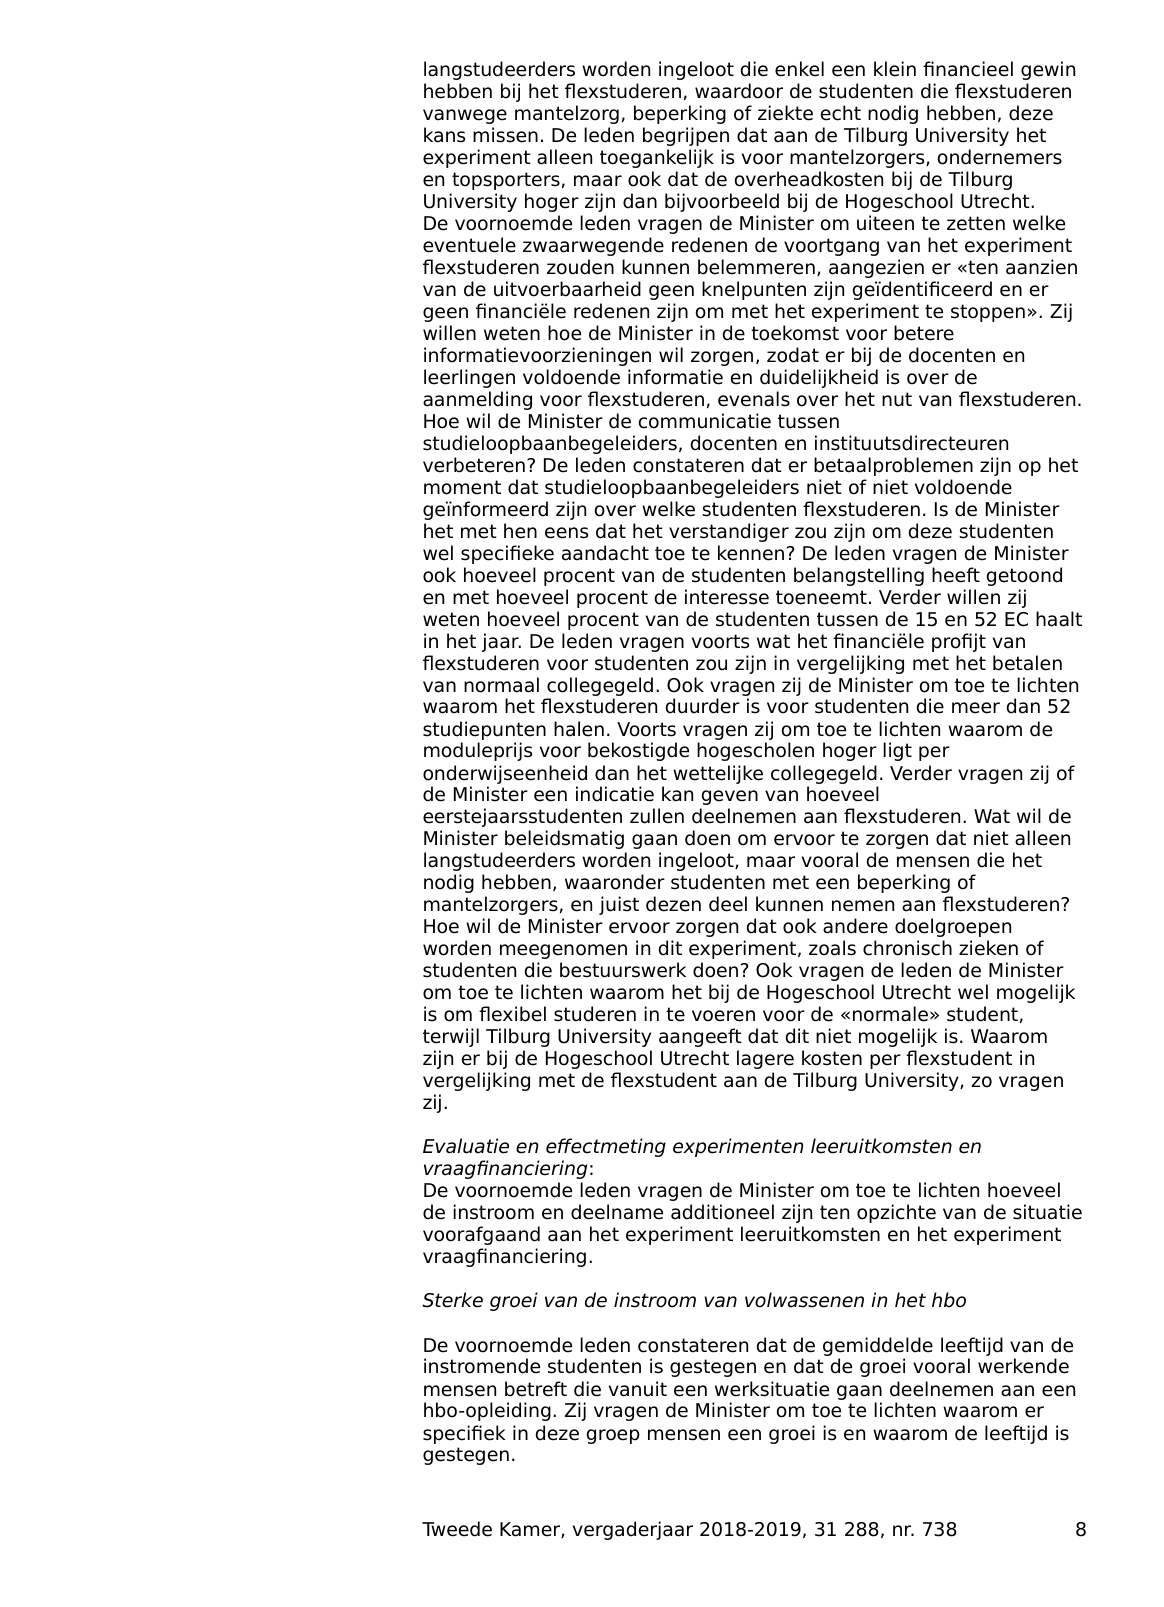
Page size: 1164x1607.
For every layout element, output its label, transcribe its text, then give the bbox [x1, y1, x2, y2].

text Evaluatie en effectmeting experimenten leeruitkomsten en vraagfinanciering: [422, 1136, 1087, 1180]
text langstudeerders worden ingeloot die enkel een klein financieel gewin hebben bij het flexstuderen, waardoor de studenten die flexstuderen vanwege mantelzorg, beperking of ziekte echt nodig hebben, deze kans missen. De leden begrijpen dat aan de Tilburg University het experiment alleen toegankelijk is voor mantelzorgers, ondernemers en topsporters, maar ook dat de overheadkosten bij de Tilburg University hoger zijn dan bijvoorbeeld bij de Hogeschool Utrecht. [422, 59, 1087, 213]
text De voornoemde leden constateren dat de gemiddelde leeftijd van de instromende studenten is gestegen en dat de groei vooral werkende mensen betreft die vanuit een werksituatie gaan deelnemen aan een hbo-opleiding. Zij vragen de Minister om toe te lichten waarom er specifiek in deze groep mensen een groei is en waarom de leeftijd is gestegen. [422, 1334, 1087, 1466]
subtitle Sterke groei van de instroom van volwassenen in het hbo [422, 1290, 1087, 1312]
text De voornoemde leden vragen de Minister om toe te lichten hoeveel de instroom en deelname additioneel zijn ten opzichte van de situatie voorafgaand aan het experiment leeruitkomsten en het experiment vraagfinanciering. [422, 1180, 1087, 1268]
text De voornoemde leden vragen de Minister om uiteen te zetten welke eventuele zwaarwegende redenen de voortgang van het experiment flexstuderen zouden kunnen belemmeren, aangezien er «ten aanzien van de uitvoerbaarheid geen knelpunten zijn geïdentificeerd en er geen financiële redenen zijn om met het experiment te stoppen». Zij willen weten hoe de Minister in de toekomst voor betere informatievoorzieningen wil zorgen, zodat er bij de docenten en leerlingen voldoende informatie en duidelijkheid is over de aanmelding voor flexstuderen, evenals over het nut van flexstuderen. Hoe wil de Minister de communicatie tussen studieloopbaanbegeleiders, docenten en instituutsdirecteuren verbeteren? De leden constateren dat er betaalproblemen zijn op het moment dat studieloopbaanbegeleiders niet of niet voldoende geïnformeerd zijn over welke studenten flexstuderen. Is de Minister het met hen eens dat het verstandiger zou zijn om deze studenten wel specifieke aandacht toe te kennen? De leden vragen de Minister ook hoeveel procent van de studenten belangstelling heeft getoond en met hoeveel procent de interesse toeneemt. Verder willen zij weten hoeveel procent van de studenten tussen de 15 en 52 EC haalt in het jaar. De leden vragen voorts wat het financiële profijt van flexstuderen voor studenten zou zijn in vergelijking met het betalen van normaal collegegeld. Ook vragen zij de Minister om toe te lichten waarom het flexstuderen duurder is voor studenten die meer dan 52 studiepunten halen. Voorts vragen zij om toe te lichten waarom de moduleprijs voor bekostigde hogescholen hoger ligt per onderwijseenheid dan het wettelijke collegegeld. Verder vragen zij of de Minister een indicatie kan geven van hoeveel eerstejaarsstudenten zullen deelnemen aan flexstuderen. Wat wil de Minister beleidsmatig gaan doen om ervoor te zorgen dat niet alleen langstudeerders worden ingeloot, maar vooral de mensen die het nodig hebben, waaronder studenten met een beperking of mantelzorgers, en juist dezen deel kunnen nemen aan flexstuderen? Hoe wil de Minister ervoor zorgen dat ook andere doelgroepen worden meegenomen in dit experiment, zoals chronisch zieken of studenten die bestuurswerk doen? Ook vragen de leden de Minister om toe te lichten waarom het bij de Hogeschool Utrecht wel mogelijk is om flexibel studeren in te voeren voor de «normale» student, terwijl Tilburg University aangeeft dat dit niet mogelijk is. Waarom zijn er bij de Hogeschool Utrecht lagere kosten per flexstudent in vergelijking met de flexstudent aan de Tilburg University, zo vragen zij. [422, 213, 1087, 1114]
